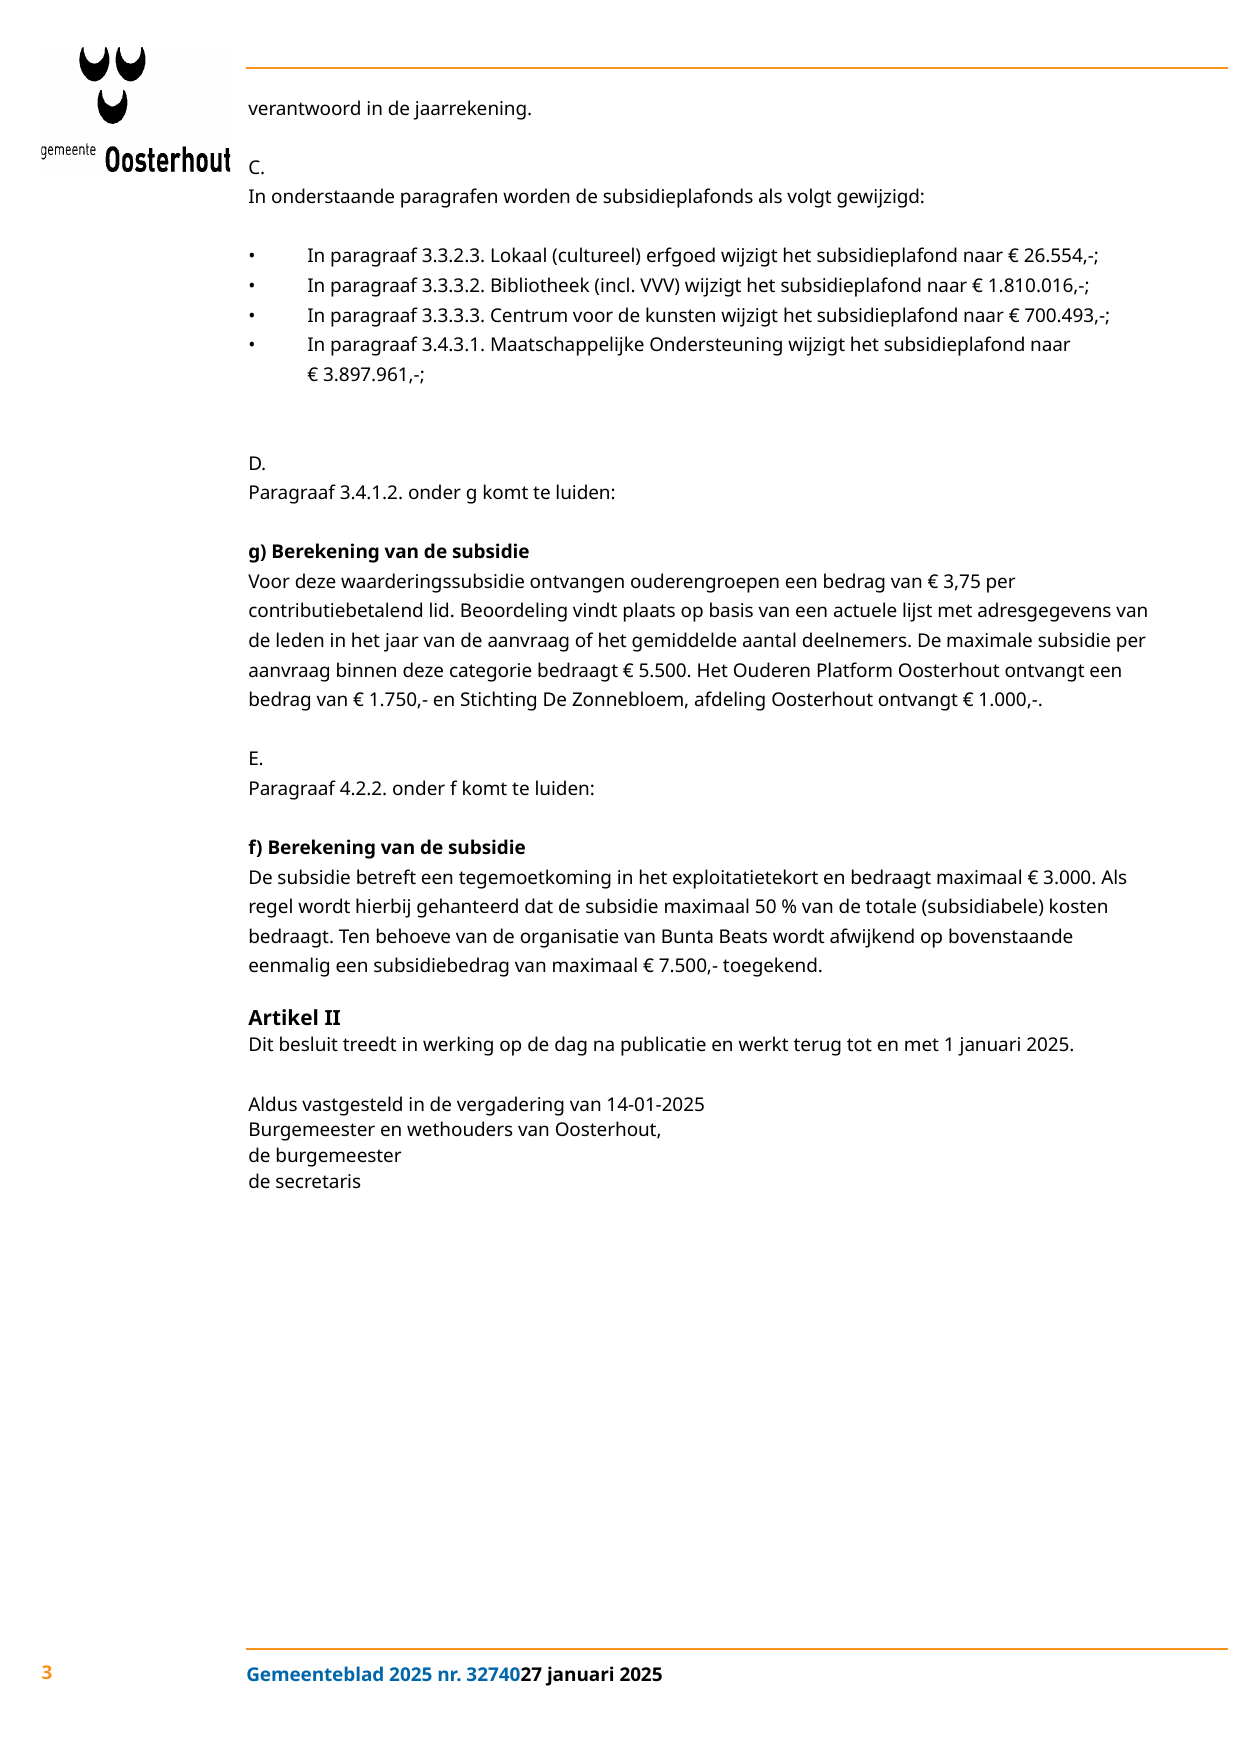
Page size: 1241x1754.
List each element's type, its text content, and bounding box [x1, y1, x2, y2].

text E. [248, 746, 1152, 771]
list In paragraaf 3.4.3.1. Maatschappelijke Ondersteuning wijzigt het subsidieplafond naar € 3.897.961,-; [248, 331, 1152, 387]
text D. [248, 450, 1152, 476]
text C. [248, 154, 1152, 180]
text de burgemeester [248, 1142, 1152, 1168]
picture [41, 47, 231, 172]
text Artikel II [248, 1003, 1152, 1032]
text verantwoord in de jaarrekening. [248, 95, 1152, 121]
list In paragraaf 3.3.3.3. Centrum voor de kunsten wijzigt het subsidieplafond naar € 700.493,-; [248, 302, 1152, 328]
text In onderstaande paragrafen worden de subsidieplafonds als volgt gewijzigd: [248, 183, 1152, 209]
text Burgemeester en wethouders van Oosterhout, [248, 1116, 1152, 1142]
text f) Berekening van de subsidie [248, 834, 1152, 860]
text Aldus vastgesteld in de vergadering van 14-01-2025 [248, 1091, 1152, 1116]
list In paragraaf 3.3.2.3. Lokaal (cultureel) erfgoed wijzigt het subsidieplafond naar € 26.554,-; [248, 243, 1152, 268]
text Paragraaf 3.4.1.2. onder g komt te luiden: [248, 479, 1152, 505]
text De subsidie betreft een tegemoetkoming in het exploitatietekort en bedraagt maximaal € 3.000. Als regel wordt hierbij gehanteerd dat de subsidie maximaal 50 % van de totale (subsidiabele) kosten bedraagt. Ten behoeve van de organisatie van Bunta Beats wordt afwijkend op bovenstaande eenmalig een subsidiebedrag van maximaal € 7.500,- toegekend. [248, 864, 1152, 978]
text g) Berekening van de subsidie [248, 538, 1152, 564]
text Dit besluit treedt in werking op de dag na publicatie en werkt terug tot en met 1 januari 2025. [248, 1032, 1152, 1057]
text Voor deze waarderingssubsidie ontvangen ouderengroepen een bedrag van € 3,75 per contributiebetalend lid. Beoordeling vindt plaats op basis van een actuele lijst met adresgegevens van de leden in het jaar van de aanvraag of het gemiddelde aantal deelnemers. De maximale subsidie per aanvraag binnen deze categorie bedraagt € 5.500. Het Ouderen Platform Oosterhout ontvangt een bedrag van € 1.750,- en Stichting De Zonnebloem, afdeling Oosterhout ontvangt € 1.000,-. [248, 568, 1152, 712]
text de secretaris [248, 1168, 1152, 1194]
list In paragraaf 3.3.3.2. Bibliotheek (incl. VVV) wijzigt het subsidieplafond naar € 1.810.016,-; [248, 272, 1152, 298]
text Paragraaf 4.2.2. onder f komt te luiden: [248, 775, 1152, 801]
